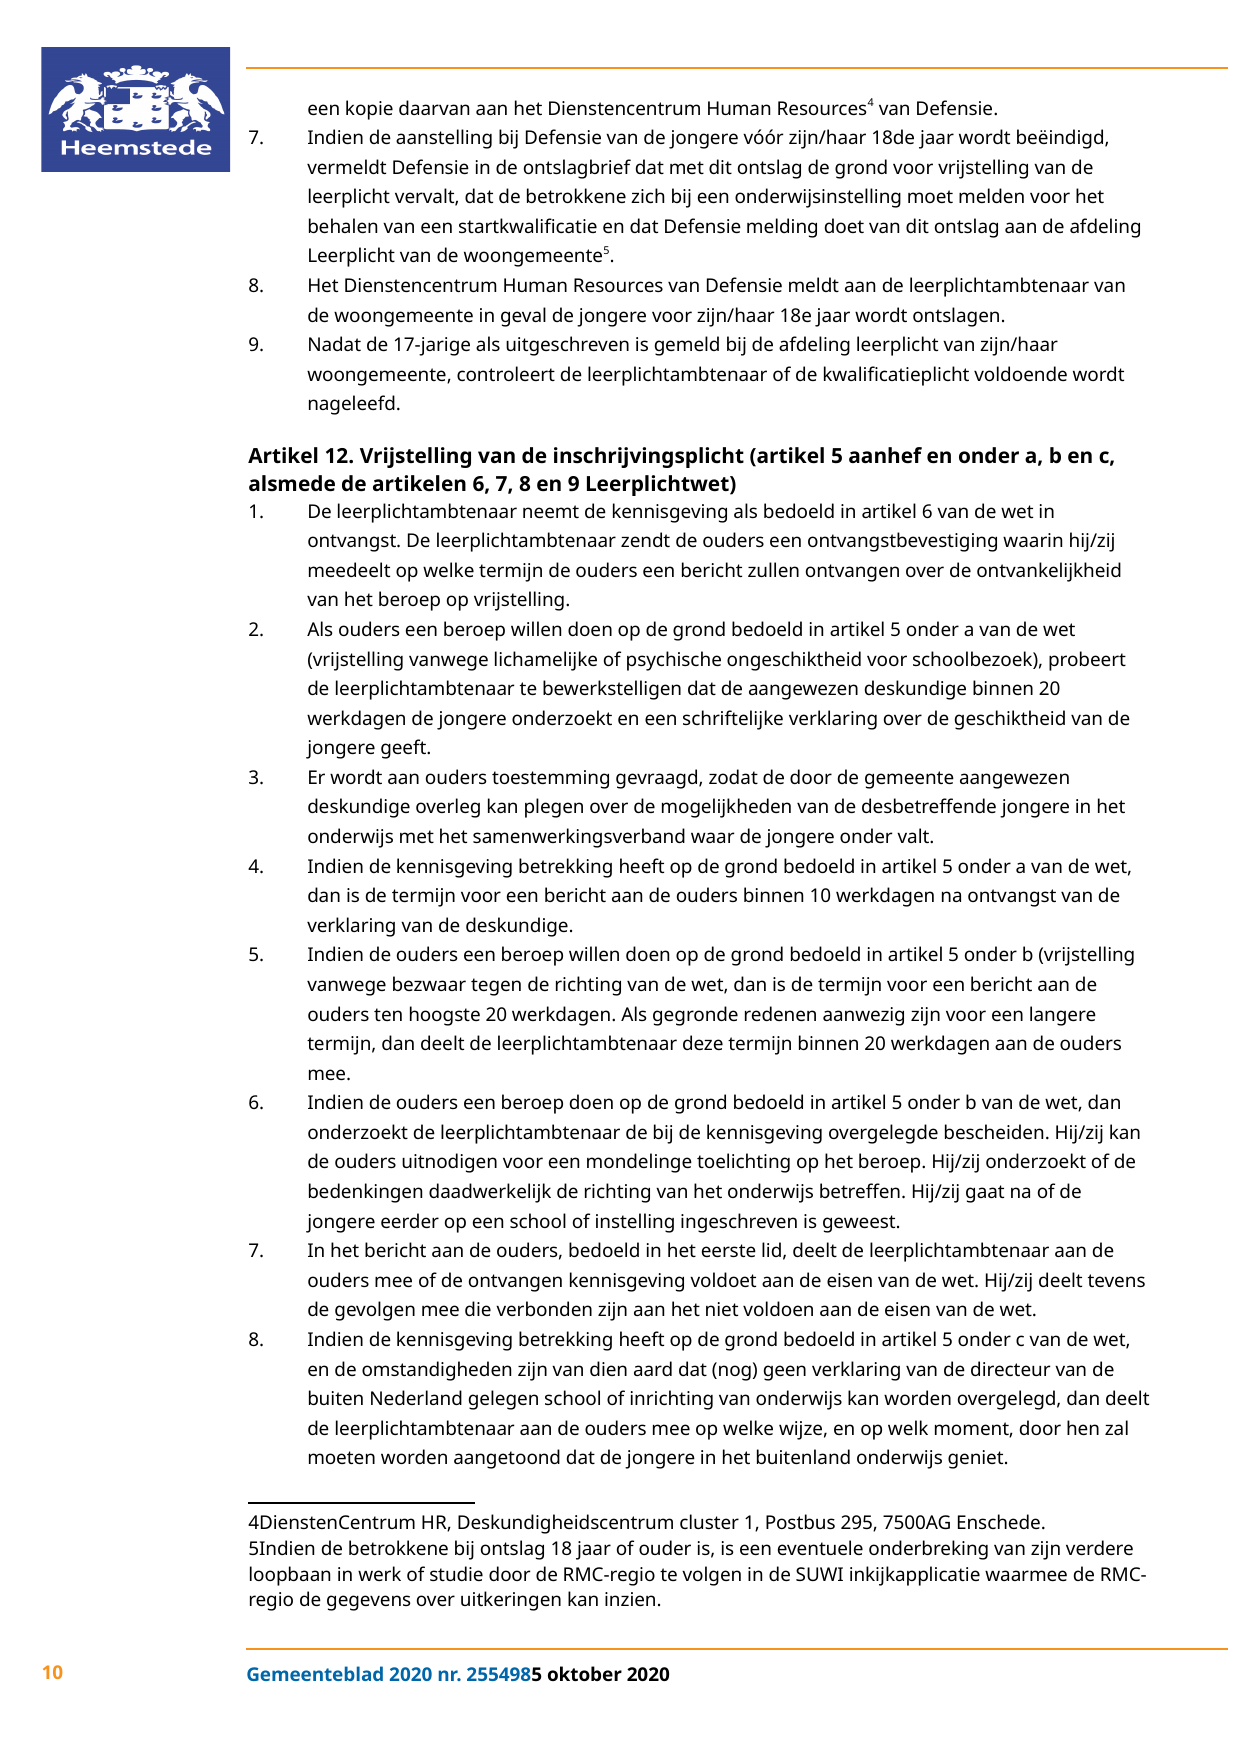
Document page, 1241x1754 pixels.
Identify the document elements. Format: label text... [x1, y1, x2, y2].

list Als ouders een beroep willen doen op de grond bedoeld in artikel 5 onder a van de wet (vrijstelling vanwege lichamelijke of psychische ongeschiktheid voor schoolbezoek), probeert de leerplichtambtenaar te bewerkstelligen dat de aangewezen deskundige binnen 20 werkdagen de jongere onderzoekt en een schriftelijke verklaring over de geschiktheid van de jongere geeft. [248, 616, 1152, 760]
list DienstenCentrum HR, Deskundigheidscentrum cluster 1, Postbus 295, 7500AG Enschede. [248, 1509, 1152, 1535]
list Nadat de 17-jarige als uitgeschreven is gemeld bij de afdeling leerplicht van zijn/haar woongemeente, controleert de leerplichtambtenaar of de kwalificatieplicht voldoende wordt nageleefd. [248, 331, 1152, 416]
list Indien de ouders een beroep doen op de grond bedoeld in artikel 5 onder b van de wet, dan onderzoekt de leerplichtambtenaar de bij de kennisgeving overgelegde bescheiden. Hij/zij kan de ouders uitnodigen voor een mondelinge toelichting op het beroep. Hij/zij onderzoekt of de bedenkingen daadwerkelijk de richting van het onderwijs betreffen. Hij/zij gaat na of de jongere eerder op een school of instelling ingeschreven is geweest. [248, 1089, 1152, 1234]
picture [41, 47, 231, 172]
list In het bericht aan de ouders, bedoeld in het eerste lid, deelt de leerplichtambtenaar aan de ouders mee of de ontvangen kennisgeving voldoet aan de eisen van de wet. Hij/zij deelt tevens de gevolgen mee die verbonden zijn aan het niet voldoen aan de eisen van de wet. [248, 1237, 1152, 1322]
list Er wordt aan ouders toestemming gevraagd, zodat de door de gemeente aangewezen deskundige overleg kan plegen over de mogelijkheden van de desbetreffende jongere in het onderwijs met het samenwerkingsverband waar de jongere onder valt. [248, 764, 1152, 849]
list Indien de kennisgeving betrekking heeft op de grond bedoeld in artikel 5 onder a van de wet, dan is de termijn voor een bericht aan de ouders binnen 10 werkdagen na ontvangst van de verklaring van de deskundige. [248, 853, 1152, 938]
text Artikel 12. Vrijstelling van de inschrijvingsplicht (artikel 5 aanhef en onder a, b en c, alsmede de artikelen 6, 7, 8 en 9 Leerplichtwet) [248, 441, 1152, 498]
list Indien de betrokkene bij ontslag 18 jaar of ouder is, is een eventuele onderbreking van zijn verdere loopbaan in werk of studie door de RMC-regio te volgen in de SUWI inkijkapplicatie waarmee de RMC-regio de gegevens over uitkeringen kan inzien. [248, 1535, 1152, 1612]
list Indien de kennisgeving betrekking heeft op de grond bedoeld in artikel 5 onder c van de wet, en de omstandigheden zijn van dien aard dat (nog) geen verklaring van de directeur van de buiten Nederland gelegen school of inrichting van onderwijs kan worden overgelegd, dan deelt de leerplichtambtenaar aan de ouders mee op welke wijze, en op welk moment, door hen zal moeten worden aangetoond dat de jongere in het buitenland onderwijs geniet. [248, 1326, 1152, 1470]
list Indien de aanstelling bij Defensie van de jongere vóór zijn/haar 18de jaar wordt beëindigd, vermeldt Defensie in de ontslagbrief dat met dit ontslag de grond voor vrijstelling van de leerplicht vervalt, dat de betrokkene zich bij een onderwijsinstelling moet melden voor het behalen van een startkwalificatie en dat Defensie melding doet van dit ontslag aan de afdeling Leerplicht van de woongemeente. [248, 124, 1152, 268]
list Het Dienstencentrum Human Resources van Defensie meldt aan de leerplichtambtenaar van de woongemeente in geval de jongere voor zijn/haar 18e jaar wordt ontslagen. [248, 272, 1152, 328]
list een kopie daarvan aan het Dienstencentrum Human Resources van Defensie. [248, 95, 1152, 121]
list De leerplichtambtenaar neemt de kennisgeving als bedoeld in artikel 6 van de wet in ontvangst. De leerplichtambtenaar zendt de ouders een ontvangstbevestiging waarin hij/zij meedeelt op welke termijn de ouders een bericht zullen ontvangen over de ontvankelijkheid van het beroep op vrijstelling. [248, 498, 1152, 612]
list Indien de ouders een beroep willen doen op de grond bedoeld in artikel 5 onder b (vrijstelling vanwege bezwaar tegen de richting van de wet, dan is de termijn voor een bericht aan de ouders ten hoogste 20 werkdagen. Als gegronde redenen aanwezig zijn voor een langere termijn, dan deelt de leerplichtambtenaar deze termijn binnen 20 werkdagen aan de ouders mee. [248, 942, 1152, 1086]
